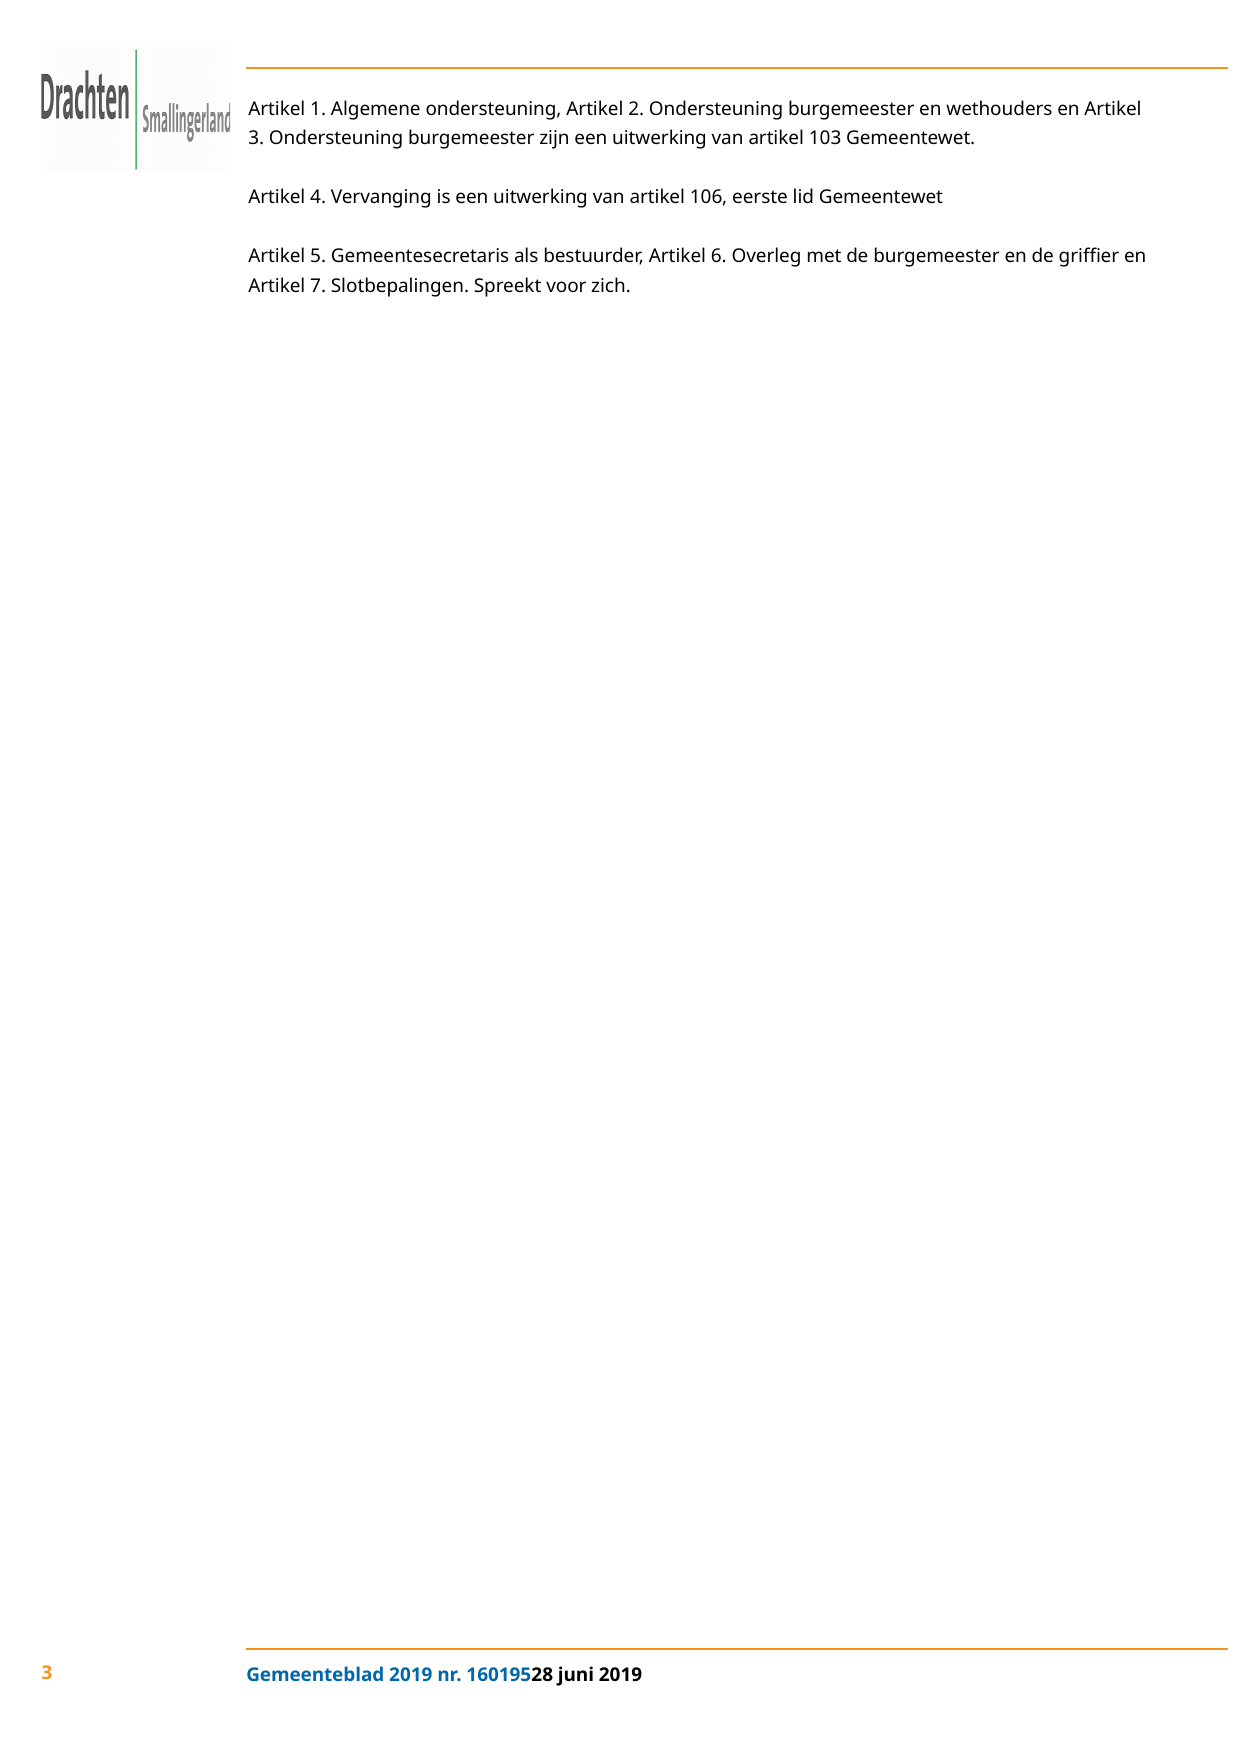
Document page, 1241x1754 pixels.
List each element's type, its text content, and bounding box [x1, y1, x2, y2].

text Artikel 5. Gemeentesecretaris als bestuurder, Artikel 6. Overleg met de burgemeester en de griffier en Artikel 7. Slotbepalingen. Spreekt voor zich. [248, 243, 1152, 298]
text Artikel 1. Algemene ondersteuning, Artikel 2. Ondersteuning burgemeester en wethouders en Artikel 3. Ondersteuning burgemeester zijn een uitwerking van artikel 103 Gemeentewet. [248, 95, 1152, 150]
text Artikel 4. Vervanging is een uitwerking van artikel 106, eerste lid Gemeentewet [248, 183, 1152, 209]
picture [41, 47, 231, 172]
